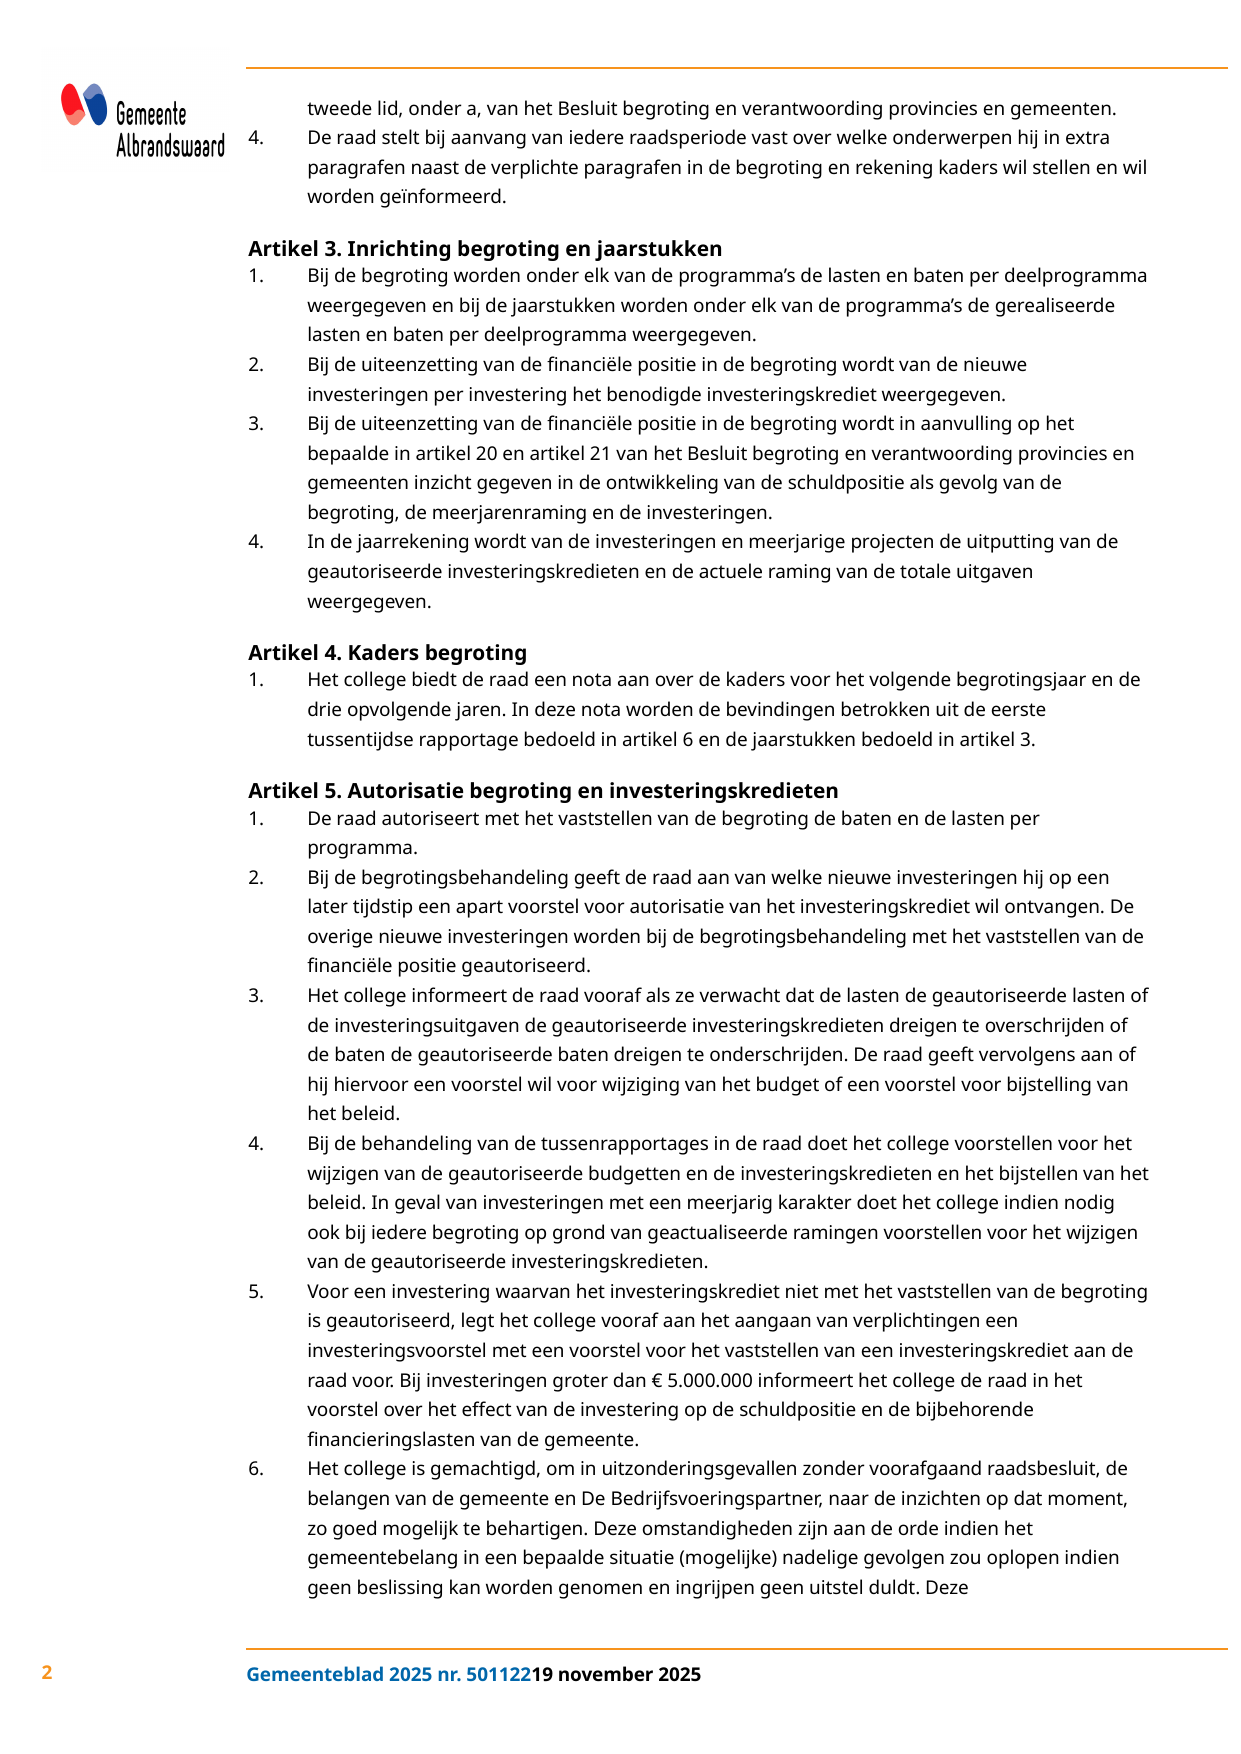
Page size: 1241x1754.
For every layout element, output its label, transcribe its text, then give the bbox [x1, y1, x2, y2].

list De raad autoriseert met het vaststellen van de begroting de baten en de lasten per programma. [248, 805, 1152, 860]
picture [41, 47, 231, 172]
list Het college biedt de raad een nota aan over de kaders voor het volgende begrotingsjaar en de drie opvolgende jaren. In deze nota worden de bevindingen betrokken uit de eerste tussentijdse rapportage bedoeld in artikel 6 en de jaarstukken bedoeld in artikel 3. [248, 667, 1152, 752]
list Voor een investering waarvan het investeringskrediet niet met het vaststellen van de begroting is geautoriseerd, legt het college vooraf aan het aangaan van verplichtingen een investeringsvoorstel met een voorstel voor het vaststellen van een investeringskrediet aan de raad voor. Bij investeringen groter dan € 5.000.000 informeert het college de raad in het voorstel over het effect van de investering op de schuldpositie en de bijbehorende financieringslasten van de gemeente. [248, 1278, 1152, 1452]
text Artikel 5. Autorisatie begroting en investeringskredieten [248, 776, 1152, 805]
text Artikel 4. Kaders begroting [248, 638, 1152, 667]
list Bij de uiteenzetting van de financiële positie in de begroting wordt van de nieuwe investeringen per investering het benodigde investeringskrediet weergegeven. [248, 351, 1152, 406]
list Het college informeert de raad vooraf als ze verwacht dat de lasten de geautoriseerde lasten of de investeringsuitgaven de geautoriseerde investeringskredieten dreigen te overschrijden of de baten de geautoriseerde baten dreigen te onderschrijden. De raad geeft vervolgens aan of hij hiervoor een voorstel wil voor wijziging van het budget of een voorstel voor bijstelling van het beleid. [248, 982, 1152, 1126]
text Artikel 3. Inrichting begroting en jaarstukken [248, 234, 1152, 262]
list Het college is gemachtigd, om in uitzonderingsgevallen zonder voorafgaand raadsbesluit, de belangen van de gemeente en De Bedrijfsvoeringspartner, naar de inzichten op dat moment, zo goed mogelijk te behartigen. Deze omstandigheden zijn aan de orde indien het gemeentebelang in een bepaalde situatie (mogelijke) nadelige gevolgen zou oplopen indien geen beslissing kan worden genomen en ingrijpen geen uitstel duldt. Deze [248, 1456, 1152, 1599]
list Bij de begrotingsbehandeling geeft de raad aan van welke nieuwe investeringen hij op een later tijdstip een apart voorstel voor autorisatie van het investeringskrediet wil ontvangen. De overige nieuwe investeringen worden bij de begrotingsbehandeling met het vaststellen van de financiële positie geautoriseerd. [248, 864, 1152, 978]
list Bij de behandeling van de tussenrapportages in de raad doet het college voorstellen voor het wijzigen van de geautoriseerde budgetten en de investeringskredieten en het bijstellen van het beleid. In geval van investeringen met een meerjarig karakter doet het college indien nodig ook bij iedere begroting op grond van geactualiseerde ramingen voorstellen voor het wijzigen van de geautoriseerde investeringskredieten. [248, 1130, 1152, 1274]
list De raad stelt bij aanvang van iedere raadsperiode vast over welke onderwerpen hij in extra paragrafen naast de verplichte paragrafen in de begroting en rekening kaders wil stellen en wil worden geïnformeerd. [248, 124, 1152, 209]
list In de jaarrekening wordt van de investeringen en meerjarige projecten de uitputting van de geautoriseerde investeringskredieten en de actuele raming van de totale uitgaven weergegeven. [248, 529, 1152, 613]
list Bij de uiteenzetting van de financiële positie in de begroting wordt in aanvulling op het bepaalde in artikel 20 en artikel 21 van het Besluit begroting en verantwoording provincies en gemeenten inzicht gegeven in de ontwikkeling van de schuldpositie als gevolg van de begroting, de meerjarenraming en de investeringen. [248, 410, 1152, 525]
list tweede lid, onder a, van het Besluit begroting en verantwoording provincies en gemeenten. [248, 95, 1152, 121]
list Bij de begroting worden onder elk van de programma’s de lasten en baten per deelprogramma weergegeven en bij de jaarstukken worden onder elk van de programma’s de gerealiseerde lasten en baten per deelprogramma weergegeven. [248, 262, 1152, 347]
